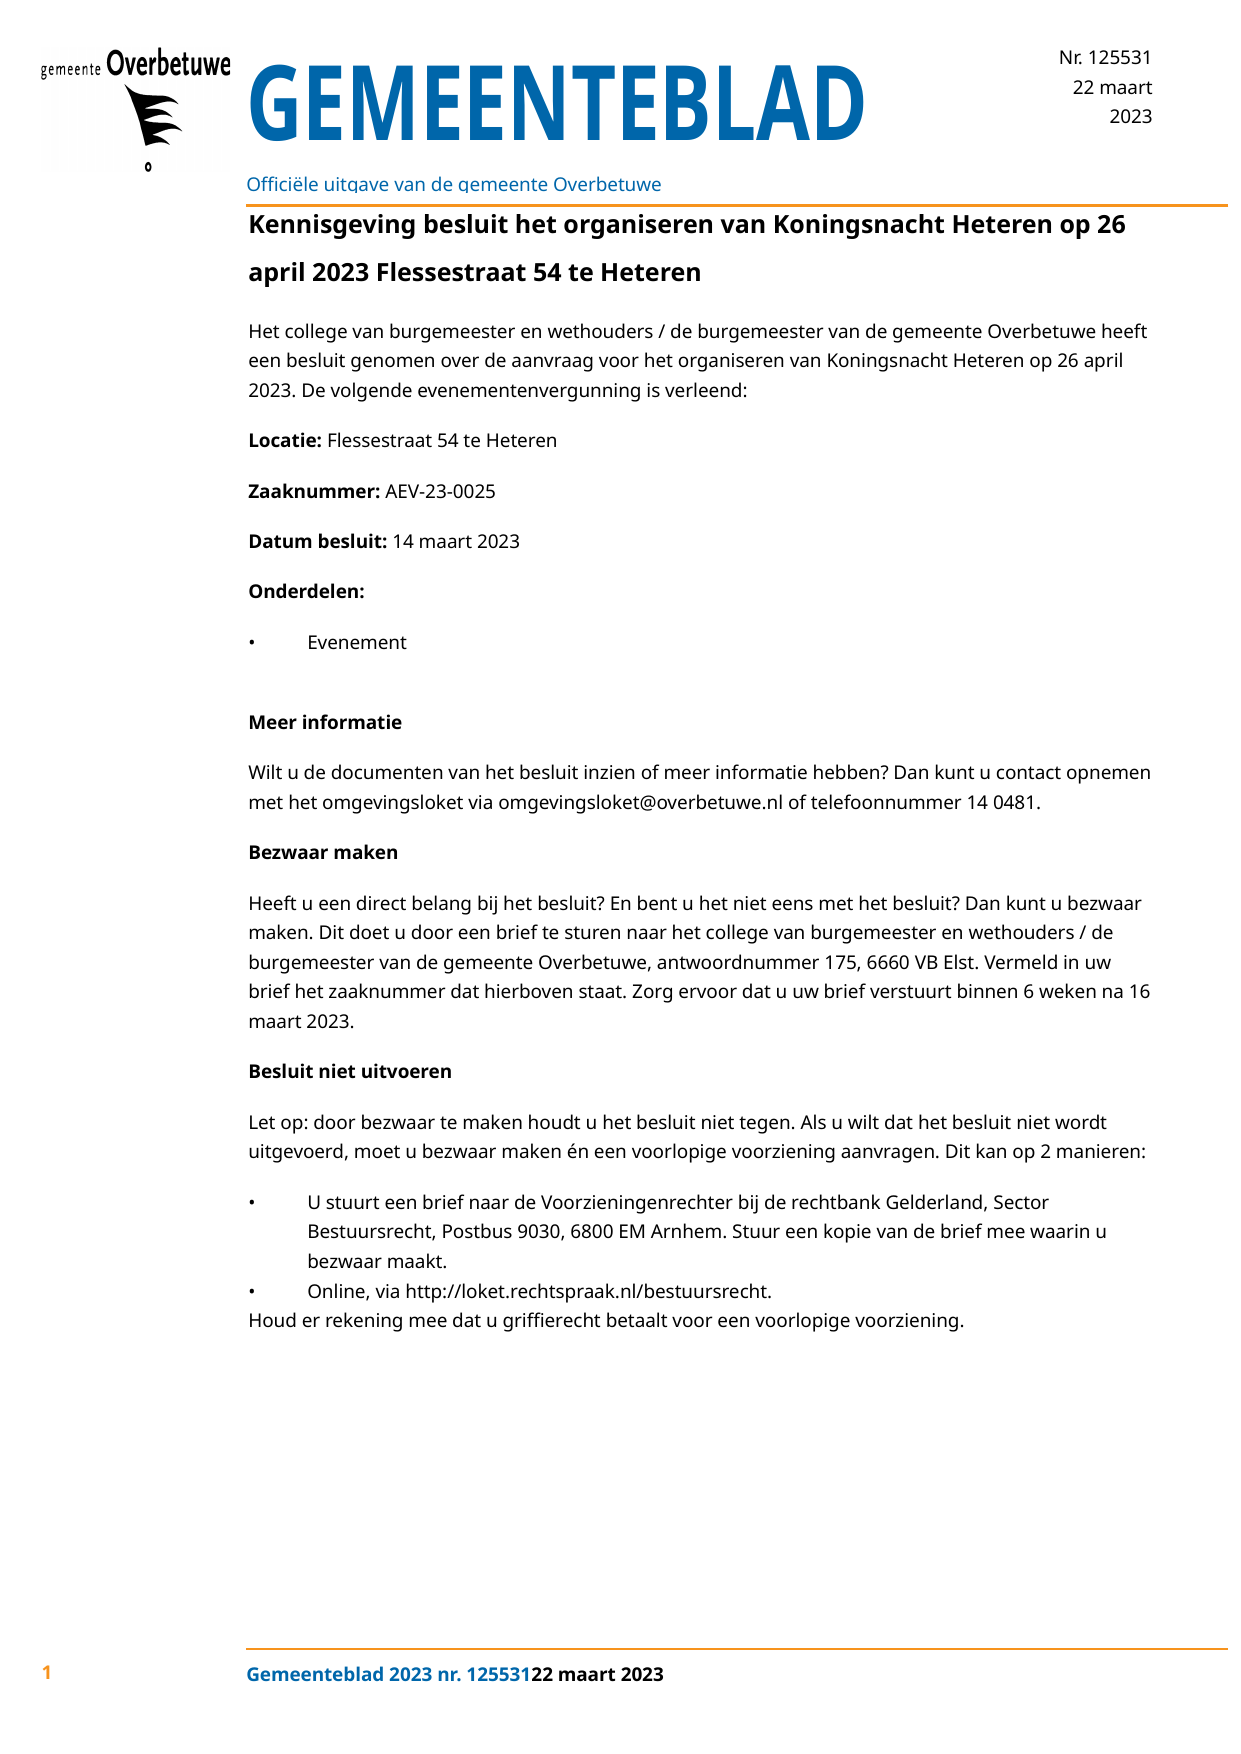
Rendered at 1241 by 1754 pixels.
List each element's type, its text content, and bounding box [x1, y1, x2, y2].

picture [41, 47, 231, 172]
list U stuurt een brief naar de Voorzieningenrechter bij de rechtbank Gelderland, Sector Bestuursrecht, Postbus 9030, 6800 EM Arnhem. Stuur een kopie van de brief mee waarin u bezwaar maakt. [248, 1189, 1152, 1274]
list Online, via http://loket.rechtspraak.nl/bestuursrecht. [248, 1278, 1152, 1304]
text Let op: door bezwaar te maken houdt u het besluit niet tegen. Als u wilt dat het besluit niet wordt uitgevoerd, moet u bezwaar maken én een voorlopige voorziening aanvragen. Dit kan op 2 manieren: [248, 1109, 1152, 1164]
list Evenement [248, 629, 1152, 655]
text Besluit niet uitvoeren [248, 1059, 1152, 1084]
text Meer informatie [248, 709, 1152, 735]
text Wilt u de documenten van het besluit inzien of meer informatie hebben? Dan kunt u contact opnemen met het omgevingsloket via omgevingsloket@overbetuwe.nl of telefoonnummer 14 0481. [248, 759, 1152, 815]
text Locatie: Flessestraat 54 te Heteren [248, 427, 1152, 453]
text Zaaknummer: AEV-23-0025 [248, 478, 1152, 504]
text Het college van burgemeester en wethouders / de burgemeester van de gemeente Overbetuwe heeft een besluit genomen over de aanvraag voor het organiseren van Koningsnacht Heteren op 26 april 2023. De volgende evenementenvergunning is verleend: [248, 318, 1152, 403]
text Datum besluit: 14 maart 2023 [248, 528, 1152, 554]
text Houd er rekening mee dat u griffierecht betaalt voor een voorlopige voorziening. [248, 1307, 1152, 1333]
text Kennisgeving besluit het organiseren van Koningsnacht Heteren op 26 april 2023 Flessestraat 54 te Heteren [248, 207, 1152, 288]
text Onderdelen: [248, 579, 1152, 604]
text Heeft u een direct belang bij het besluit? En bent u het niet eens met het besluit? Dan kunt u bezwaar maken. Dit doet u door een brief te sturen naar het college van burgemeester en wethouders / de burgemeester van de gemeente Overbetuwe, antwoordnummer 175, 6660 VB Elst. Vermeld in uw brief het zaaknummer dat hierboven staat. Zorg ervoor dat u uw brief verstuurt binnen 6 weken na 16 maart 2023. [248, 890, 1152, 1034]
text Bezwaar maken [248, 839, 1152, 865]
